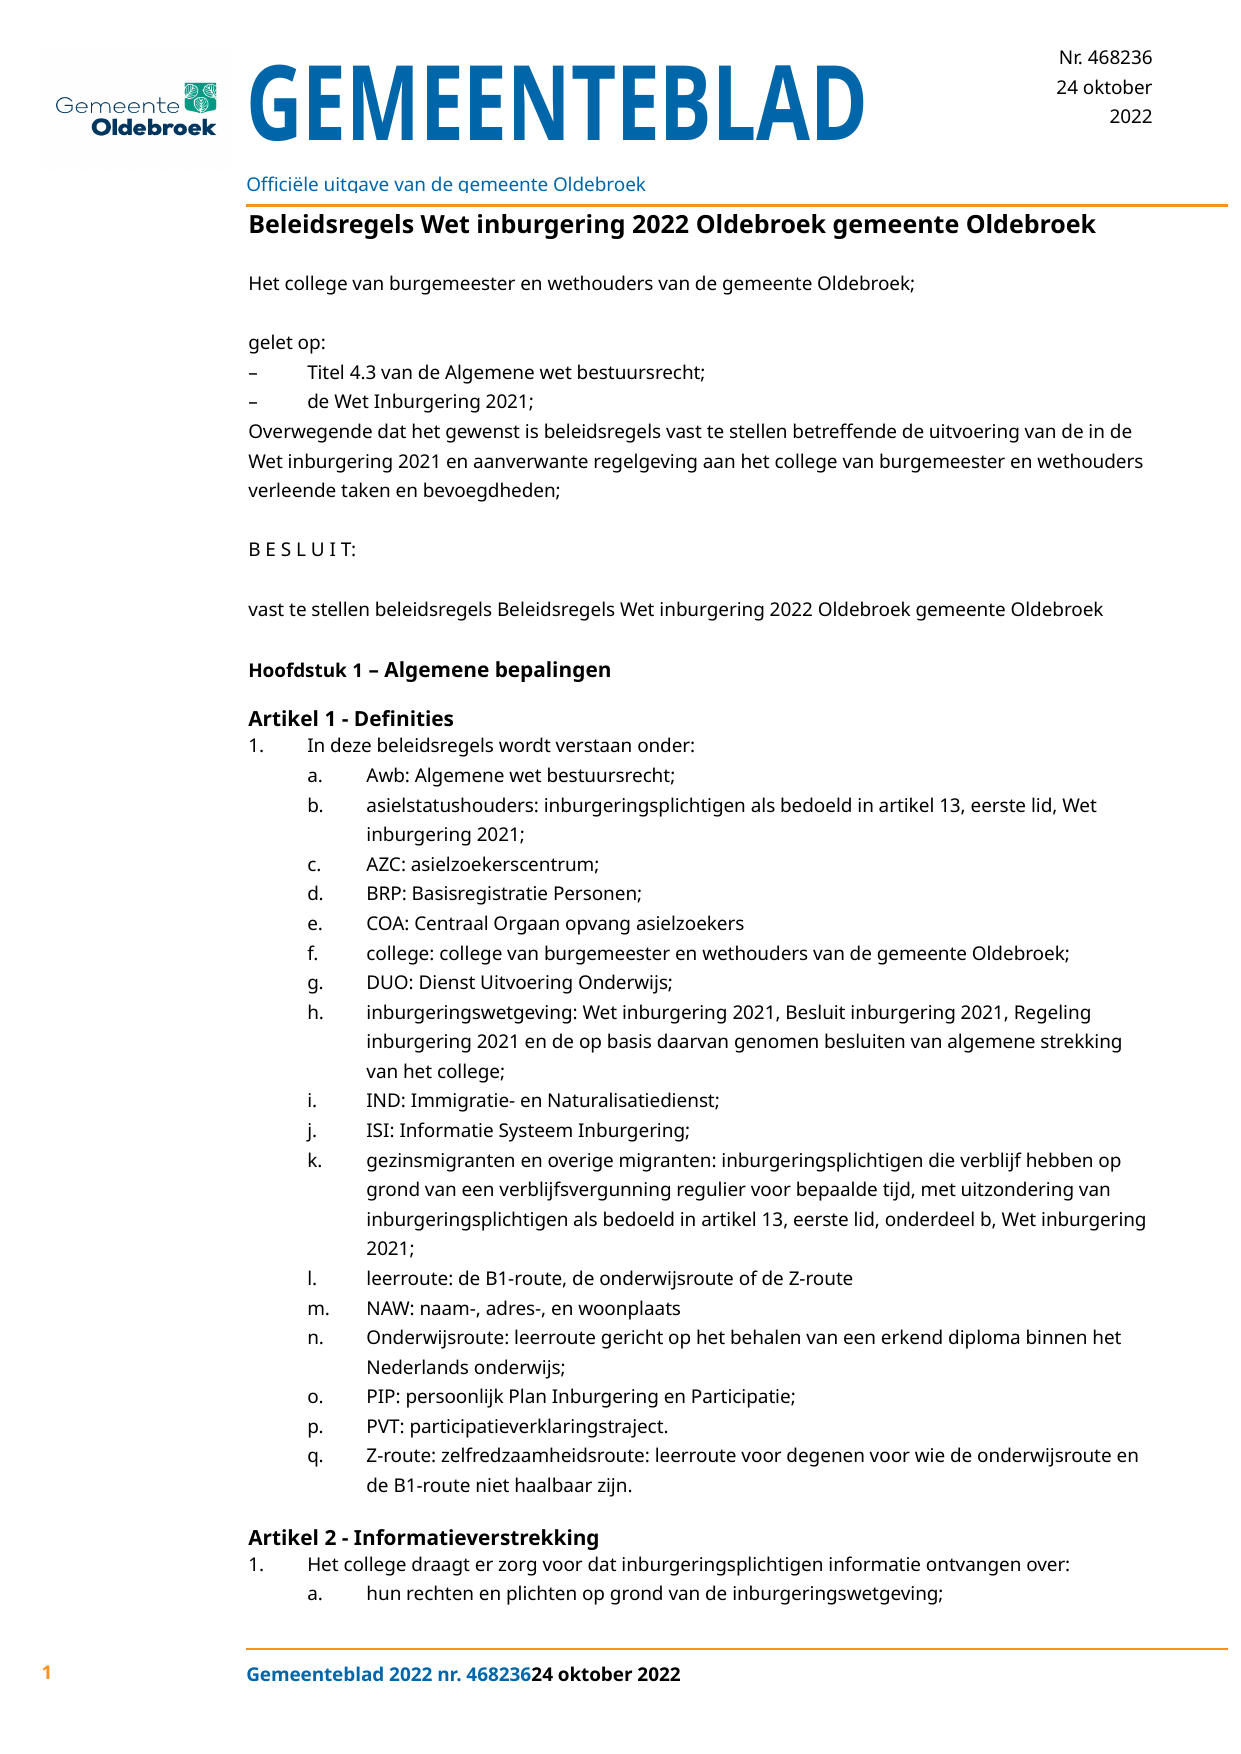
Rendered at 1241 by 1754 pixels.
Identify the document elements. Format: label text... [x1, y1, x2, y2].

text Overwegende dat het gewenst is beleidsregels vast te stellen betreffende de uitvoering van de in de Wet inburgering 2021 en aanverwante regelgeving aan het college van burgemeester en wethouders verleende taken en bevoegdheden; [248, 418, 1152, 503]
text Hoofdstuk 1 – Algemene bepalingen [248, 655, 1152, 683]
text Het college van burgemeester en wethouders van de gemeente Oldebroek; [248, 270, 1152, 296]
list IND: Immigratie- en Naturalisatiedienst; [307, 1088, 1152, 1113]
text Beleidsregels Wet inburgering 2022 Oldebroek gemeente Oldebroek [248, 207, 1152, 241]
list PVT: participatieverklaringstraject. [307, 1413, 1152, 1439]
text vast te stellen beleidsregels Beleidsregels Wet inburgering 2022 Oldebroek gemeente Oldebroek [248, 596, 1152, 621]
list hun rechten en plichten op grond van de inburgeringswetgeving; [307, 1581, 1152, 1606]
list de Wet Inburgering 2021; [248, 389, 1152, 414]
list asielstatushouders: inburgeringsplichtigen als bedoeld in artikel 13, eerste lid, Wet inburgering 2021; [307, 792, 1152, 847]
list Titel 4.3 van de Algemene wet bestuursrecht; [248, 359, 1152, 385]
list Awb: Algemene wet bestuursrecht; [307, 762, 1152, 788]
list Onderwijsroute: leerroute gericht op het behalen van een erkend diploma binnen het Nederlands onderwijs; [307, 1324, 1152, 1379]
list college: college van burgemeester en wethouders van de gemeente Oldebroek; [307, 940, 1152, 965]
list COA: Centraal Orgaan opvang asielzoekers [307, 910, 1152, 936]
picture [41, 47, 231, 172]
list BRP: Basisregistratie Personen; [307, 881, 1152, 906]
list NAW: naam-, adres-, en woonplaats [307, 1295, 1152, 1320]
list Het college draagt er zorg voor dat inburgeringsplichtigen informatie ontvangen over: [248, 1551, 1152, 1577]
list gezinsmigranten en overige migranten: inburgeringsplichtigen die verblijf hebben op grond van een verblijfsvergunning regulier voor bepaalde tijd, met uitzondering van inburgeringsplichtigen als bedoeld in artikel 13, eerste lid, onderdeel b, Wet inburgering 2021; [307, 1147, 1152, 1261]
text Artikel 2 - Informatieverstrekking [248, 1523, 1152, 1551]
list In deze beleidsregels wordt verstaan onder: [248, 733, 1152, 758]
list PIP: persoonlijk Plan Inburgering en Participatie; [307, 1383, 1152, 1409]
list DUO: Dienst Uitvoering Onderwijs; [307, 969, 1152, 995]
list Z-route: zelfredzaamheidsroute: leerroute voor degenen voor wie de onderwijsroute en de B1-route niet haalbaar zijn. [307, 1443, 1152, 1498]
list leerroute: de B1-route, de onderwijsroute of de Z-route [307, 1265, 1152, 1291]
list AZC: asielzoekerscentrum; [307, 851, 1152, 877]
list ISI: Informatie Systeem Inburgering; [307, 1117, 1152, 1143]
list inburgeringswetgeving: Wet inburgering 2021, Besluit inburgering 2021, Regeling inburgering 2021 en de op basis daarvan genomen besluiten van algemene strekking van het college; [307, 999, 1152, 1084]
text Artikel 1 - Definities [248, 704, 1152, 733]
text B E S L U I T: [248, 537, 1152, 562]
text gelet op: [248, 329, 1152, 355]
